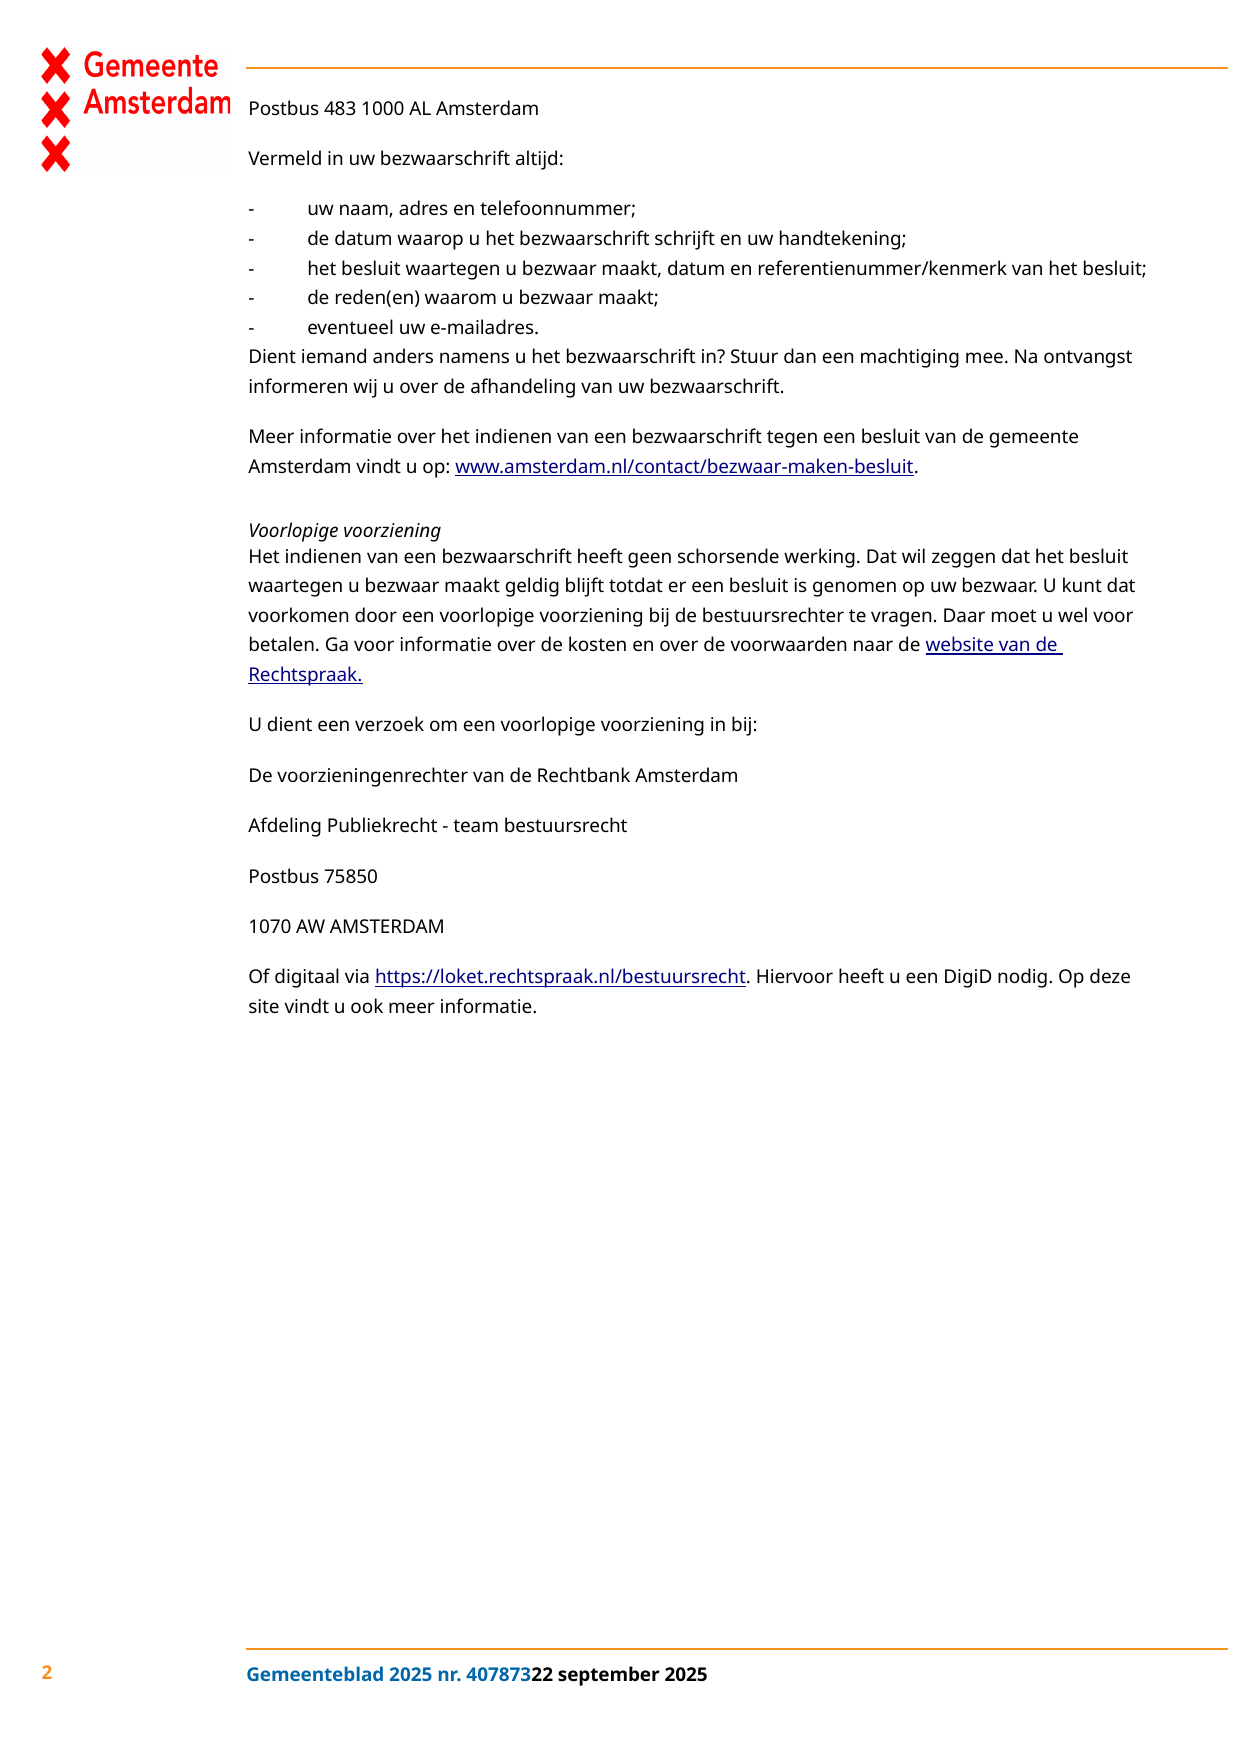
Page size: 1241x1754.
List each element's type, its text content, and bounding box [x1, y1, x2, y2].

picture [41, 47, 231, 172]
text Postbus 483 1000 AL Amsterdam [248, 95, 1152, 121]
text U dient een verzoek om een voorlopige voorziening in bij: [248, 712, 1152, 737]
list de reden(en) waarom u bezwaar maakt; [248, 284, 1152, 310]
list het besluit waartegen u bezwaar maakt, datum en referentienummer/kenmerk van het besluit; [248, 255, 1152, 281]
text De voorzieningenrechter van de Rechtbank Amsterdam [248, 762, 1152, 788]
text Het indienen van een bezwaarschrift heeft geen schorsende werking. Dat wil zeggen dat het besluit waartegen u bezwaar maakt geldig blijft totdat er een besluit is genomen op uw bezwaar. U kunt dat voorkomen door een voorlopige voorziening bij de bestuursrechter te vragen. Daar moet u wel voor betalen. Ga voor informatie over de kosten en over de voorwaarden naar de website van de Rechtspraak. [248, 543, 1152, 687]
text Afdeling Publiekrecht - team bestuursrecht [248, 812, 1152, 838]
list eventueel uw e-mailadres. [248, 314, 1152, 340]
text Voorlopige voorziening [248, 517, 1152, 543]
text Postbus 75850 [248, 863, 1152, 888]
text Meer informatie over het indienen van een bezwaarschrift tegen een besluit van de gemeente Amsterdam vindt u op: www.amsterdam.nl/contact/bezwaar-maken-besluit. [248, 423, 1152, 479]
text Vermeld in uw bezwaarschrift altijd: [248, 145, 1152, 171]
text Of digitaal via https://loket.rechtspraak.nl/bestuursrecht. Hiervoor heeft u een DigiD nodig. Op deze site vindt u ook meer informatie. [248, 964, 1152, 1019]
list uw naam, adres en telefoonnummer; [248, 196, 1152, 221]
text 1070 AW AMSTERDAM [248, 913, 1152, 939]
list de datum waarop u het bezwaarschrift schrijft en uw handtekening; [248, 225, 1152, 251]
text Dient iemand anders namens u het bezwaarschrift in? Stuur dan een machtiging mee. Na ontvangst informeren wij u over de afhandeling van uw bezwaarschrift. [248, 343, 1152, 399]
